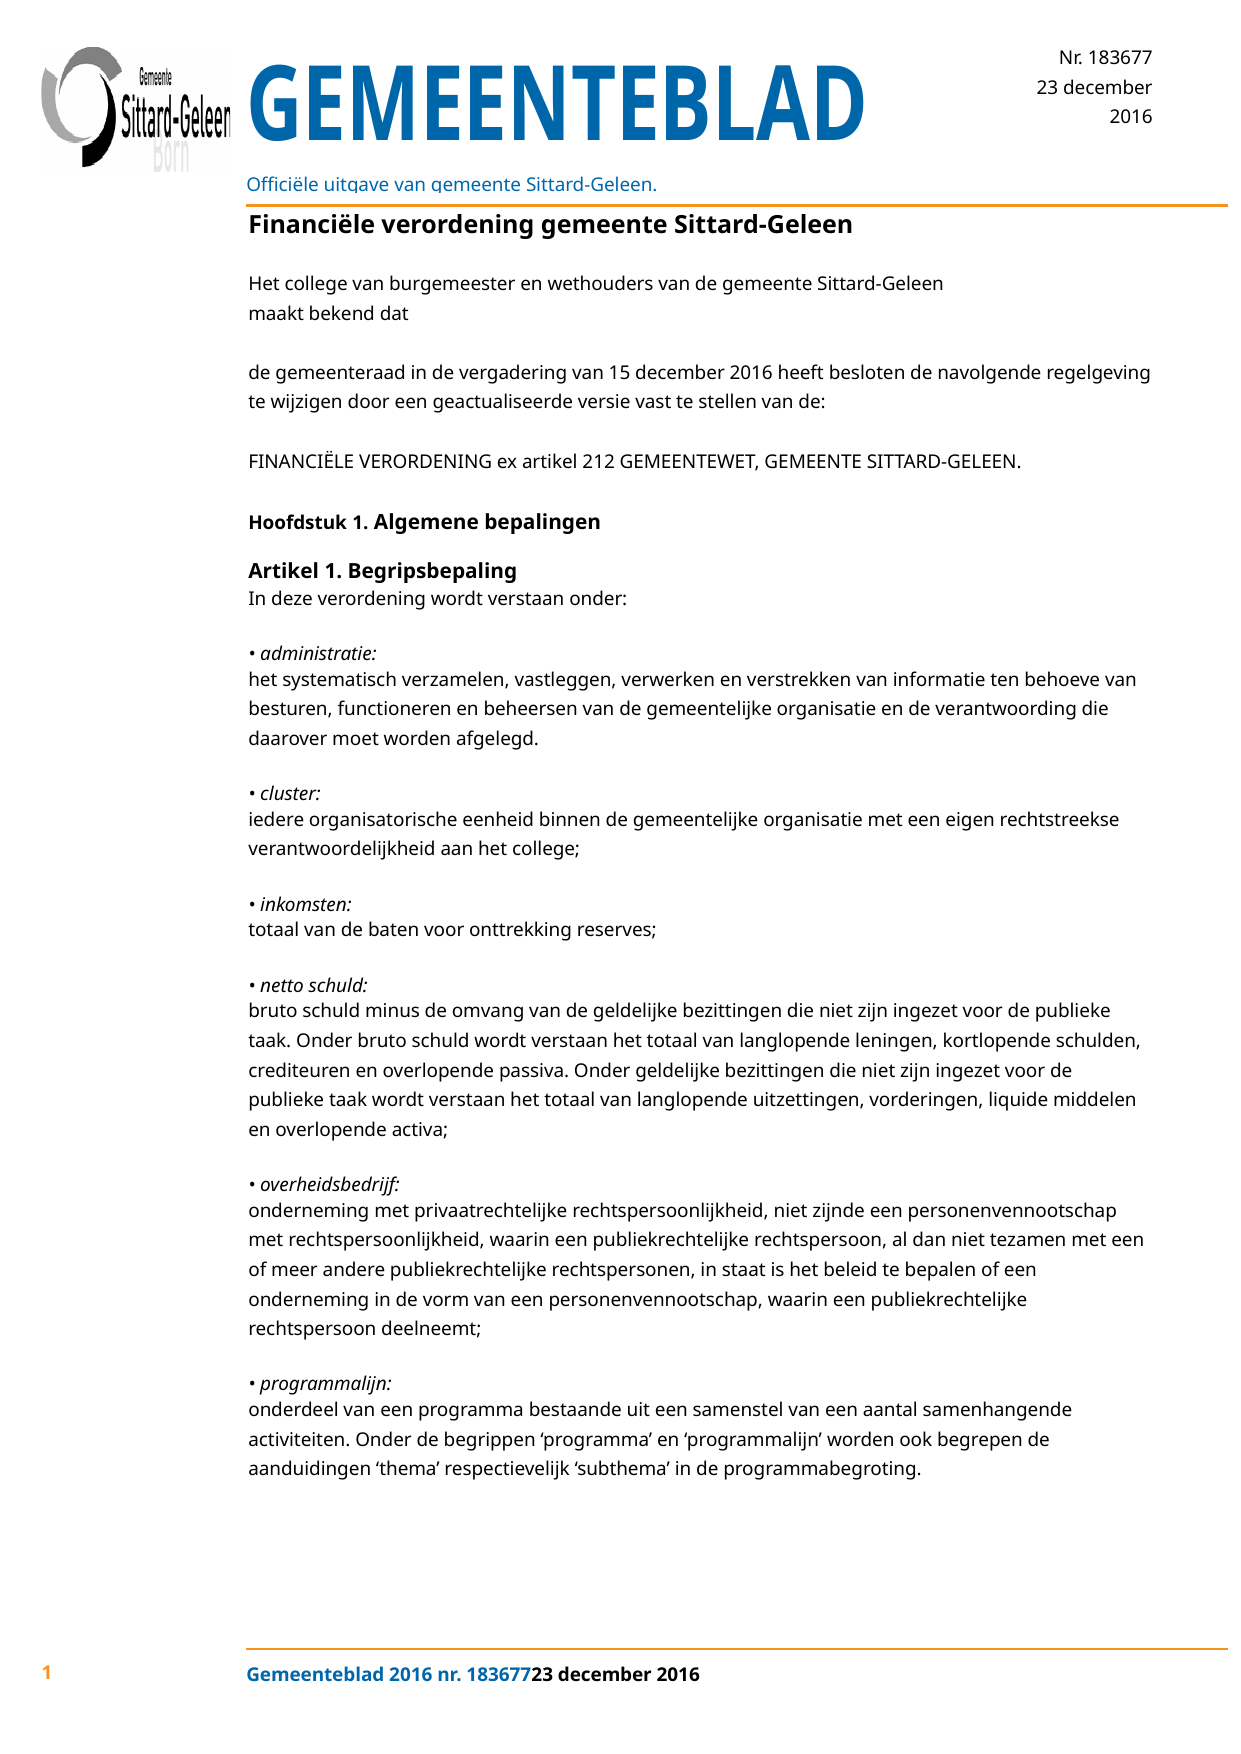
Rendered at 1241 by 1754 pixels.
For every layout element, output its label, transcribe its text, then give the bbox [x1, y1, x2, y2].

text • overheidsbedrijf: [248, 1171, 1152, 1197]
text iedere organisatorische eenheid binnen de gemeentelijke organisatie met een eigen rechtstreekse verantwoordelijkheid aan het college; [248, 806, 1152, 861]
text Financiële verordening gemeente Sittard-Geleen [248, 207, 1152, 241]
text de gemeenteraad in de vergadering van 15 december 2016 heeft besloten de navolgende regelgeving te wijzigen door een geactualiseerde versie vast te stellen van de: [248, 359, 1152, 414]
text Artikel 1. Begripsbepaling [248, 556, 1152, 585]
text • programmalijn: [248, 1371, 1152, 1396]
text • cluster: [248, 780, 1152, 806]
text • inkomsten: [248, 891, 1152, 917]
text onderneming met privaatrechtelijke rechtspersoonlijkheid, niet zijnde een personenvennootschap met rechtspersoonlijkheid, waarin een publiekrechtelijke rechtspersoon, al dan niet tezamen met een of meer andere publiekrechtelijke rechtspersonen, in staat is het beleid te bepalen of een onderneming in de vorm van een personenvennootschap, waarin een publiekrechtelijke rechtspersoon deelneemt; [248, 1197, 1152, 1341]
text Het college van burgemeester en wethouders van de gemeente Sittard-Geleen [248, 270, 1152, 296]
text het systematisch verzamelen, vastleggen, verwerken en verstrekken van informatie ten behoeve van besturen, functioneren en beheersen van de gemeentelijke organisatie en de verantwoording die daarover moet worden afgelegd. [248, 666, 1152, 751]
text In deze verordening wordt verstaan onder: [248, 585, 1152, 610]
text FINANCIËLE VERORDENING ex artikel 212 GEMEENTEWET, GEMEENTE SITTARD-GELEEN. [248, 448, 1152, 473]
text • netto schuld: [248, 972, 1152, 998]
text Hoofdstuk 1. Algemene bepalingen [248, 507, 1152, 535]
text maakt bekend dat [248, 300, 1152, 326]
text • administratie: [248, 640, 1152, 666]
text totaal van de baten voor onttrekking reserves; [248, 917, 1152, 942]
text onderdeel van een programma bestaande uit een samenstel van een aantal samenhangende activiteiten. Onder de begrippen ‘programma’ en ‘programmalijn’ worden ook begrepen de aanduidingen ‘thema’ respectievelijk ‘subthema’ in de programmabegroting. [248, 1396, 1152, 1481]
picture [41, 47, 231, 172]
text bruto schuld minus de omvang van de geldelijke bezittingen die niet zijn ingezet voor de publieke taak. Onder bruto schuld wordt verstaan het totaal van langlopende leningen, kortlopende schulden, crediteuren en overlopende passiva. Onder geldelijke bezittingen die niet zijn ingezet voor de publieke taak wordt verstaan het totaal van langlopende uitzettingen, vorderingen, liquide middelen en overlopende activa; [248, 998, 1152, 1142]
